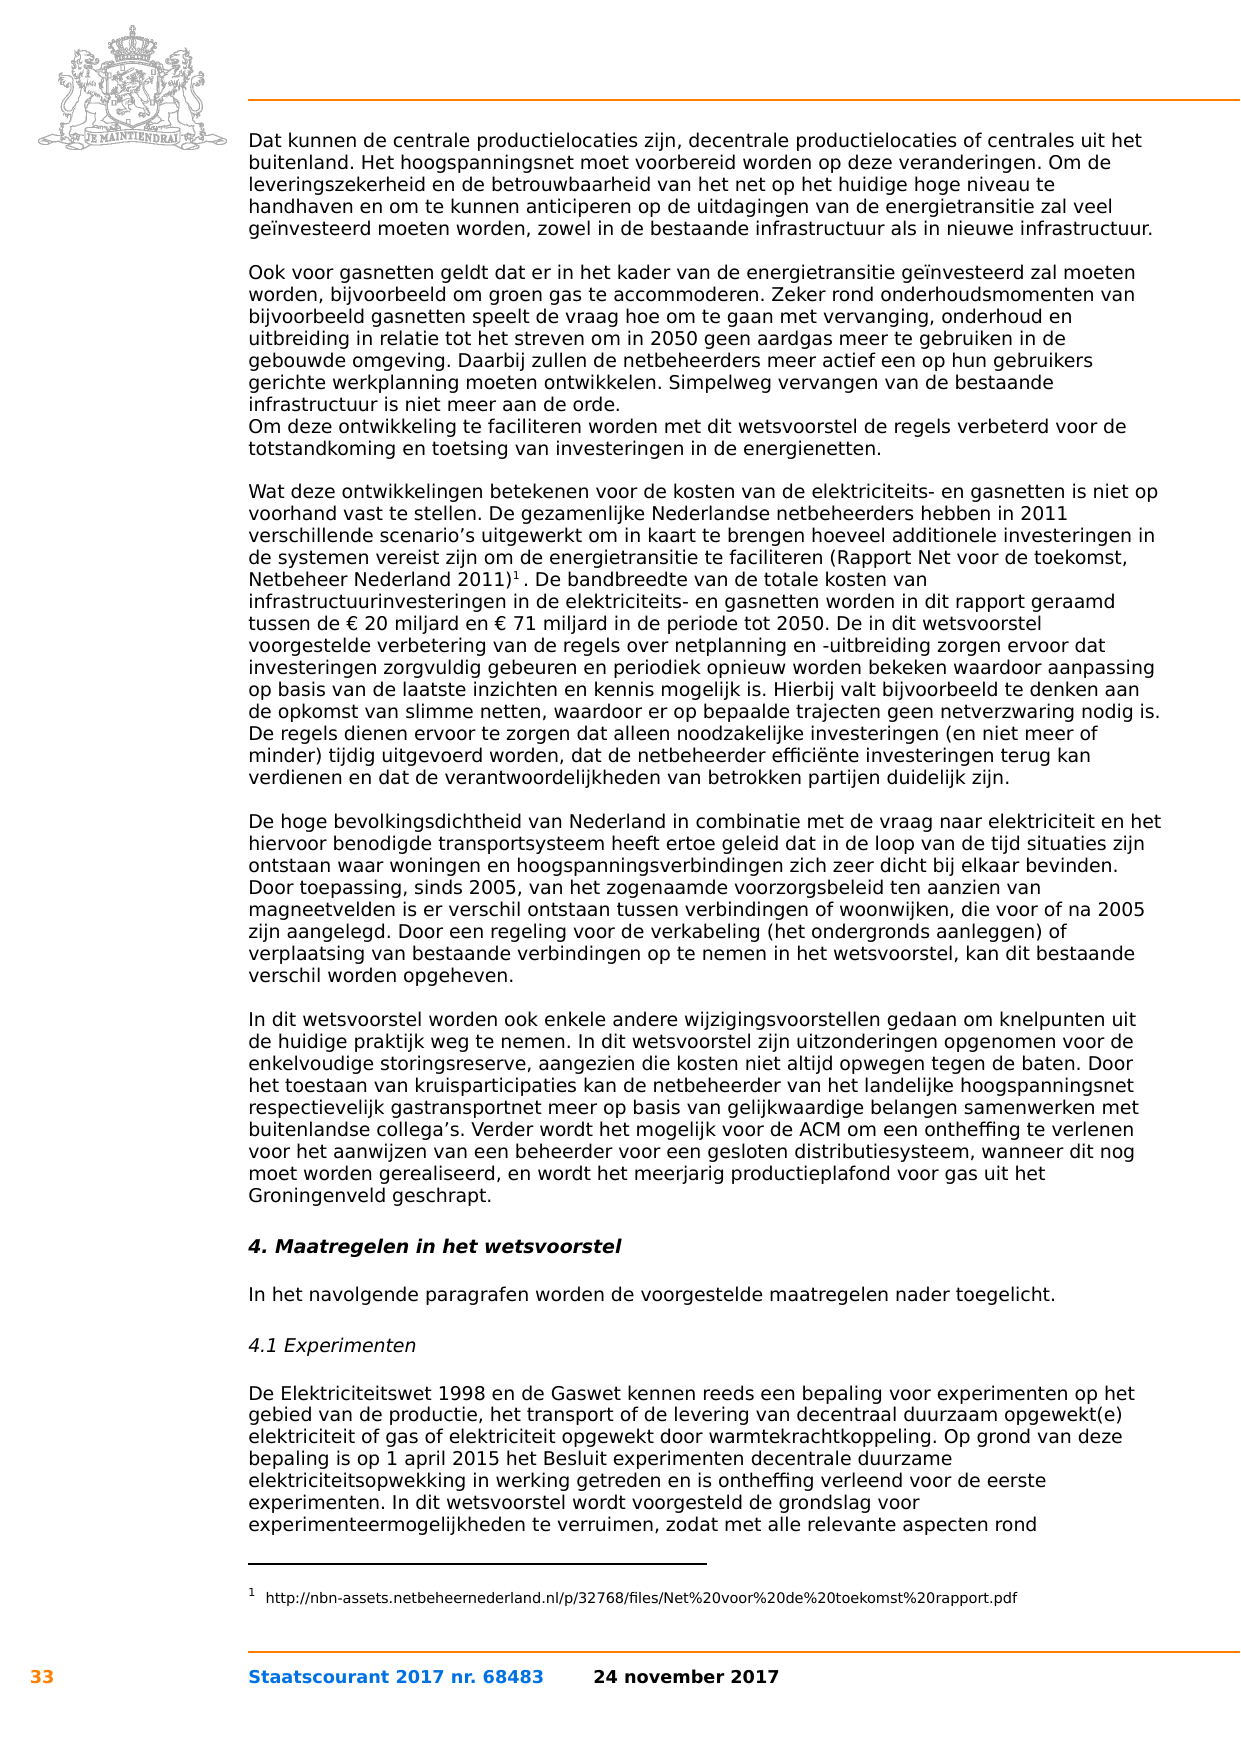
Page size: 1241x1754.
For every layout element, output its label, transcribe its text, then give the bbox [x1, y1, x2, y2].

subtitle 4. Maatregelen in het wetsvoorstel [248, 1236, 1163, 1258]
text De Elektriciteitswet 1998 en de Gaswet kennen reeds een bepaling voor experimenten op het gebied van de productie, het transport of de levering van decentraal duurzaam opgewekt(e) elektriciteit of gas of elektriciteit opgewekt door warmtekrachtkoppeling. Op grond van deze bepaling is op 1 april 2015 het Besluit experimenten decentrale duurzame elektriciteitsopwekking in werking getreden en is ontheffing verleend voor de eerste experimenten. In dit wetsvoorstel wordt voorgesteld de grondslag voor experimenteermogelijkheden te verruimen, zodat met alle relevante aspecten rond [248, 1382, 1163, 1536]
picture [38, 25, 227, 150]
text De hoge bevolkingsdichtheid van Nederland in combinatie met de vraag naar elektriciteit en het hiervoor benodigde transportsysteem heeft ertoe geleid dat in de loop van de tijd situaties zijn ontstaan waar woningen en hoogspanningsverbindingen zich zeer dicht bij elkaar bevinden. Door toepassing, sinds 2005, van het zogenaamde voorzorgsbeleid ten aanzien van magneetvelden is er verschil ontstaan tussen verbindingen of woonwijken, die voor of na 2005 zijn aangelegd. Door een regeling voor de verkabeling (het ondergronds aanleggen) of verplaatsing van bestaande verbindingen op te nemen in het wetsvoorstel, kan dit bestaande verschil worden opgeheven. [248, 811, 1163, 987]
text Dat kunnen de centrale productielocaties zijn, decentrale productielocaties of centrales uit het buitenland. Het hoogspanningsnet moet voorbereid worden op deze veranderingen. Om de leveringszekerheid en de betrouwbaarheid van het net op het huidige hoge niveau te handhaven en om te kunnen anticiperen op de uitdagingen van de energietransitie zal veel geïnvesteerd moeten worden, zowel in de bestaande infrastructuur als in nieuwe infrastructuur. [248, 130, 1163, 240]
text In het navolgende paragrafen worden de voorgestelde maatregelen nader toegelicht. [248, 1283, 1163, 1305]
text Om deze ontwikkeling te faciliteren worden met dit wetsvoorstel de regels verbeterd voor de totstandkoming en toetsing van investeringen in de energienetten. [248, 416, 1163, 459]
text http://nbn-assets.netbeheernederland.nl/p/32768/files/Net%20voor%20de%20toekomst%20rapport.pdf [248, 1586, 1163, 1608]
text Wat deze ontwikkelingen betekenen voor de kosten van de elektriciteits- en gasnetten is niet op voorhand vast te stellen. De gezamenlijke Nederlandse netbeheerders hebben in 2011 verschillende scenario’s uitgewerkt om in kaart te brengen hoeveel additionele investeringen in de systemen vereist zijn om de energietransitie te faciliteren (Rapport Net voor de toekomst, Netbeheer Nederland 2011). De bandbreedte van de totale kosten van infrastructuurinvesteringen in de elektriciteits- en gasnetten worden in dit rapport geraamd tussen de € 20 miljard en € 71 miljard in de periode tot 2050. De in dit wetsvoorstel voorgestelde verbetering van de regels over netplanning en -uitbreiding zorgen ervoor dat investeringen zorgvuldig gebeuren en periodiek opnieuw worden bekeken waardoor aanpassing op basis van de laatste inzichten en kennis mogelijk is. Hierbij valt bijvoorbeeld te denken aan de opkomst van slimme netten, waardoor er op bepaalde trajecten geen netverzwaring nodig is. De regels dienen ervoor te zorgen dat alleen noodzakelijke investeringen (en niet meer of minder) tijdig uitgevoerd worden, dat de netbeheerder efficiënte investeringen terug kan verdienen en dat de verantwoordelijkheden van betrokken partijen duidelijk zijn. [248, 481, 1163, 789]
text Ook voor gasnetten geldt dat er in het kader van de energietransitie geïnvesteerd zal moeten worden, bijvoorbeeld om groen gas te accommoderen. Zeker rond onderhoudsmomenten van bijvoorbeeld gasnetten speelt de vraag hoe om te gaan met vervanging, onderhoud en uitbreiding in relatie tot het streven om in 2050 geen aardgas meer te gebruiken in de gebouwde omgeving. Daarbij zullen de netbeheerders meer actief een op hun gebruikers gerichte werkplanning moeten ontwikkelen. Simpelweg vervangen van de bestaande infrastructuur is niet meer aan de orde. [248, 262, 1163, 416]
text In dit wetsvoorstel worden ook enkele andere wijzigingsvoorstellen gedaan om knelpunten uit de huidige praktijk weg te nemen. In dit wetsvoorstel zijn uitzonderingen opgenomen voor de enkelvoudige storingsreserve, aangezien die kosten niet altijd opwegen tegen de baten. Door het toestaan van kruisparticipaties kan de netbeheerder van het landelijke hoogspanningsnet respectievelijk gastransportnet meer op basis van gelijkwaardige belangen samenwerken met buitenlandse collega’s. Verder wordt het mogelijk voor de ACM om een ontheffing te verlenen voor het aanwijzen van een beheerder voor een gesloten distributiesysteem, wanneer dit nog moet worden gerealiseerd, en wordt het meerjarig productieplafond voor gas uit het Groningenveld geschrapt. [248, 1009, 1163, 1206]
subtitle 4.1 Experimenten [248, 1335, 1163, 1357]
